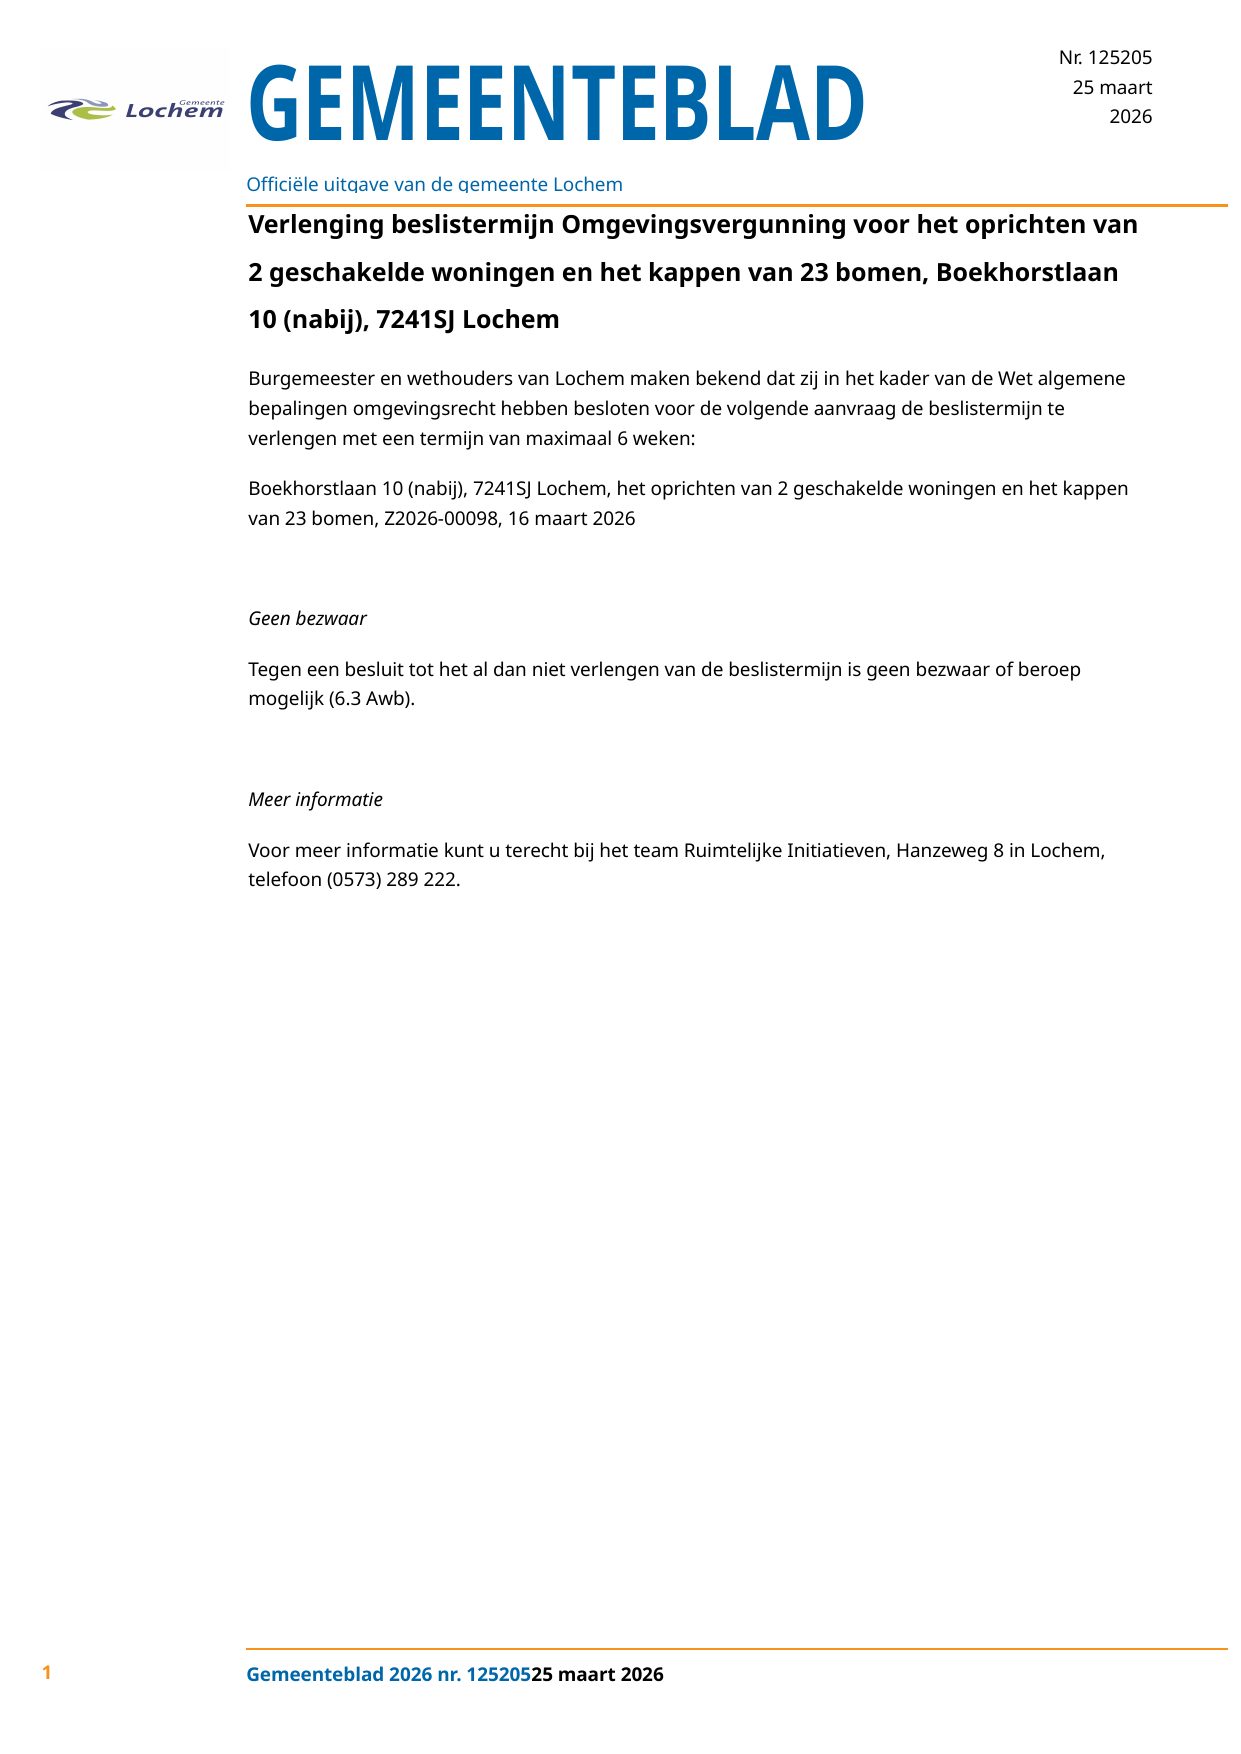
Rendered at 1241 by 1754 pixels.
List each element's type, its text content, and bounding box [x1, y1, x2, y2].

text Geen bezwaar [248, 606, 1152, 631]
text Tegen een besluit tot het al dan niet verlengen van de beslistermijn is geen bezwaar of beroep mogelijk (6.3 Awb). [248, 656, 1152, 711]
picture [41, 47, 231, 172]
text Meer informatie [248, 786, 1152, 812]
text Verlenging beslistermijn Omgevingsvergunning voor het oprichten van 2 geschakelde woningen en het kappen van 23 bomen, Boekhorstlaan 10 (nabij), 7241SJ Lochem [248, 207, 1152, 336]
text Voor meer informatie kunt u terecht bij het team Ruimtelijke Initiatieven, Hanzeweg 8 in Lochem, telefoon (0573) 289 222. [248, 837, 1152, 892]
text Boekhorstlaan 10 (nabij), 7241SJ Lochem, het oprichten van 2 geschakelde woningen en het kappen van 23 bomen, Z2026-00098, 16 maart 2026 [248, 475, 1152, 530]
text Burgemeester en wethouders van Lochem maken bekend dat zij in het kader van de Wet algemene bepalingen omgevingsrecht hebben besloten voor de volgende aanvraag de beslistermijn te verlengen met een termijn van maximaal 6 weken: [248, 366, 1152, 450]
